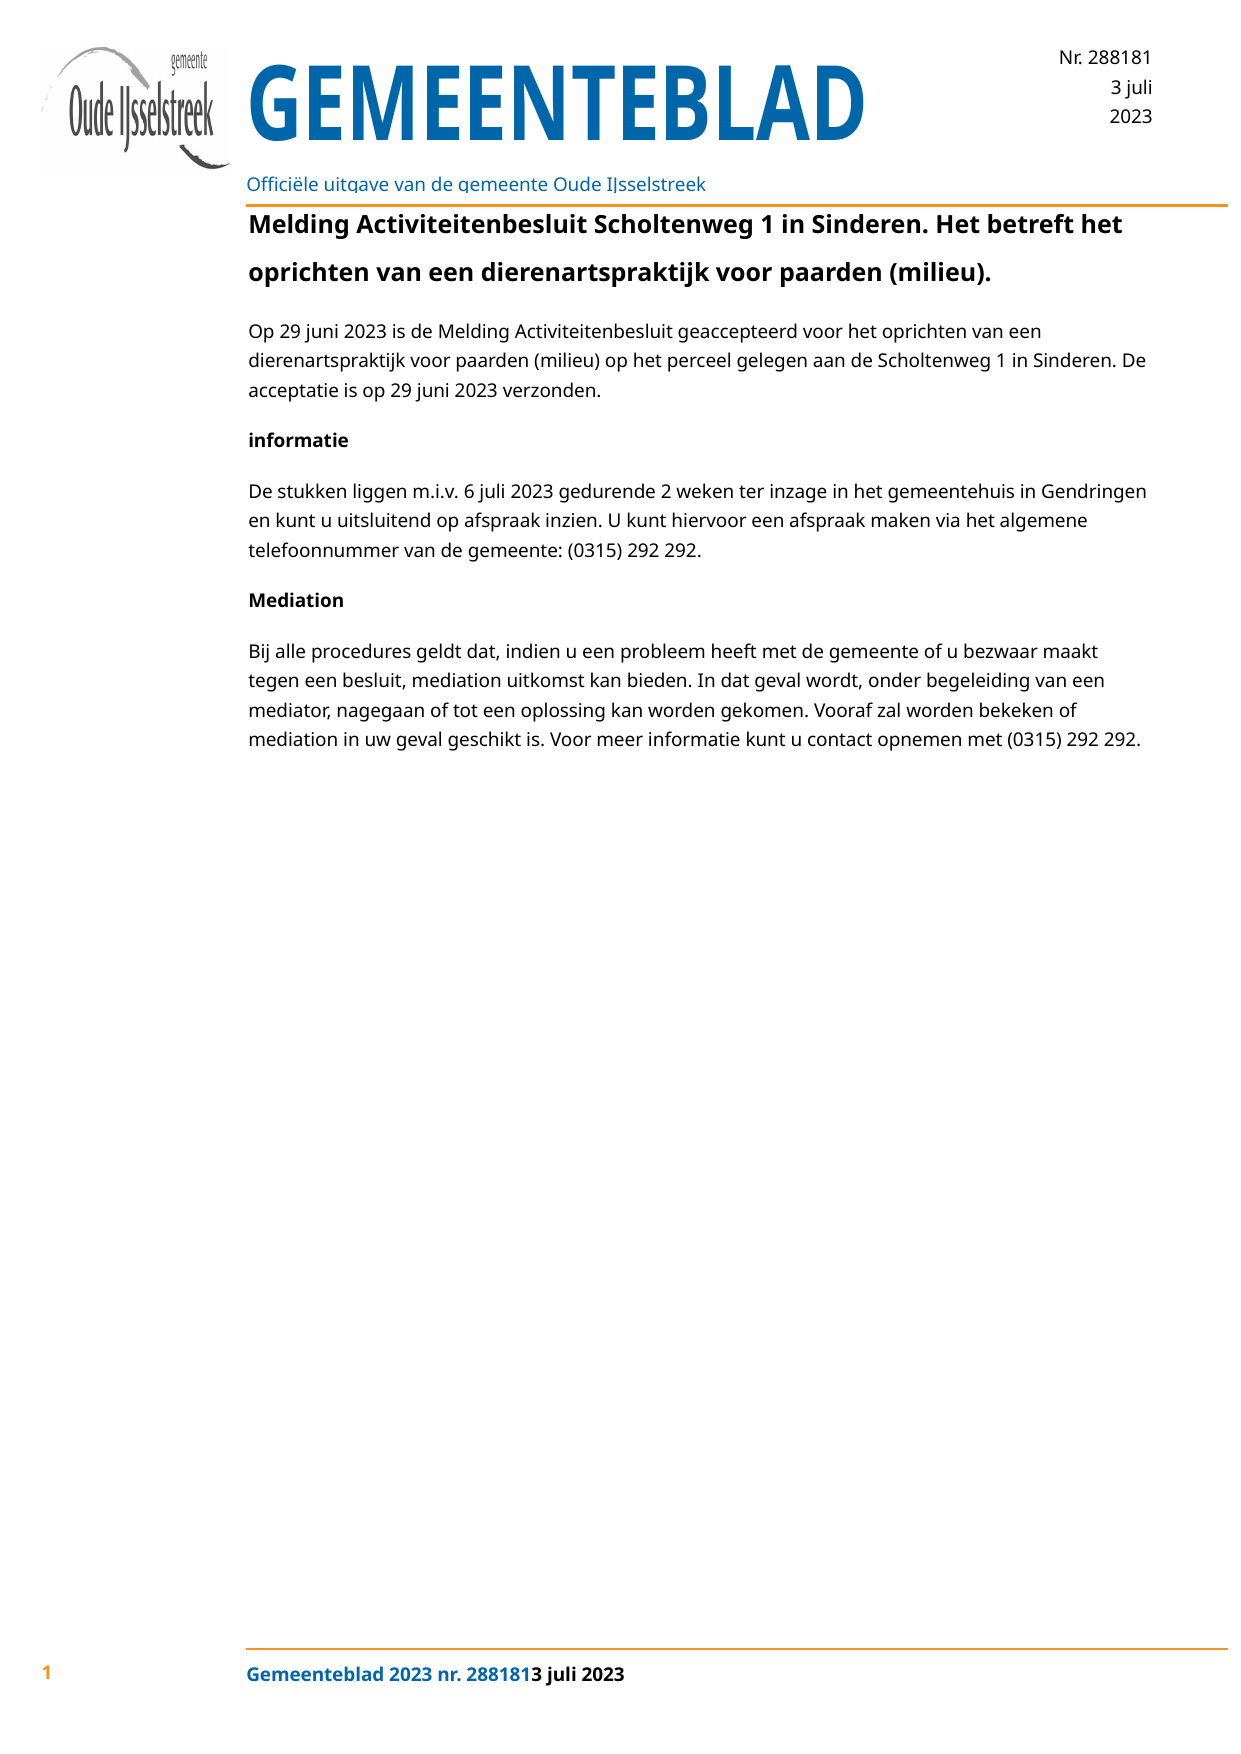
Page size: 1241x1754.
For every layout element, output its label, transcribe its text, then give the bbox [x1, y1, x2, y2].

text Bij alle procedures geldt dat, indien u een probleem heeft met de gemeente of u bezwaar maakt tegen een besluit, mediation uitkomst kan bieden. In dat geval wordt, onder begeleiding van een mediator, nagegaan of tot een oplossing kan worden gekomen. Vooraf zal worden bekeken of mediation in uw geval geschikt is. Voor meer informatie kunt u contact opnemen met (0315) 292 292. [248, 638, 1152, 752]
text Melding Activiteitenbesluit Scholtenweg 1 in Sinderen. Het betreft het oprichten van een dierenartspraktijk voor paarden (milieu). [248, 207, 1152, 288]
picture [41, 47, 231, 172]
text informatie [248, 427, 1152, 453]
text Op 29 juni 2023 is de Melding Activiteitenbesluit geaccepteerd voor het oprichten van een dierenartspraktijk voor paarden (milieu) op het perceel gelegen aan de Scholtenweg 1 in Sinderen. De acceptatie is op 29 juni 2023 verzonden. [248, 318, 1152, 403]
text De stukken liggen m.i.v. 6 juli 2023 gedurende 2 weken ter inzage in het gemeentehuis in Gendringen en kunt u uitsluitend op afspraak inzien. U kunt hiervoor een afspraak maken via het algemene telefoonnummer van de gemeente: (0315) 292 292. [248, 478, 1152, 563]
text Mediation [248, 587, 1152, 613]
